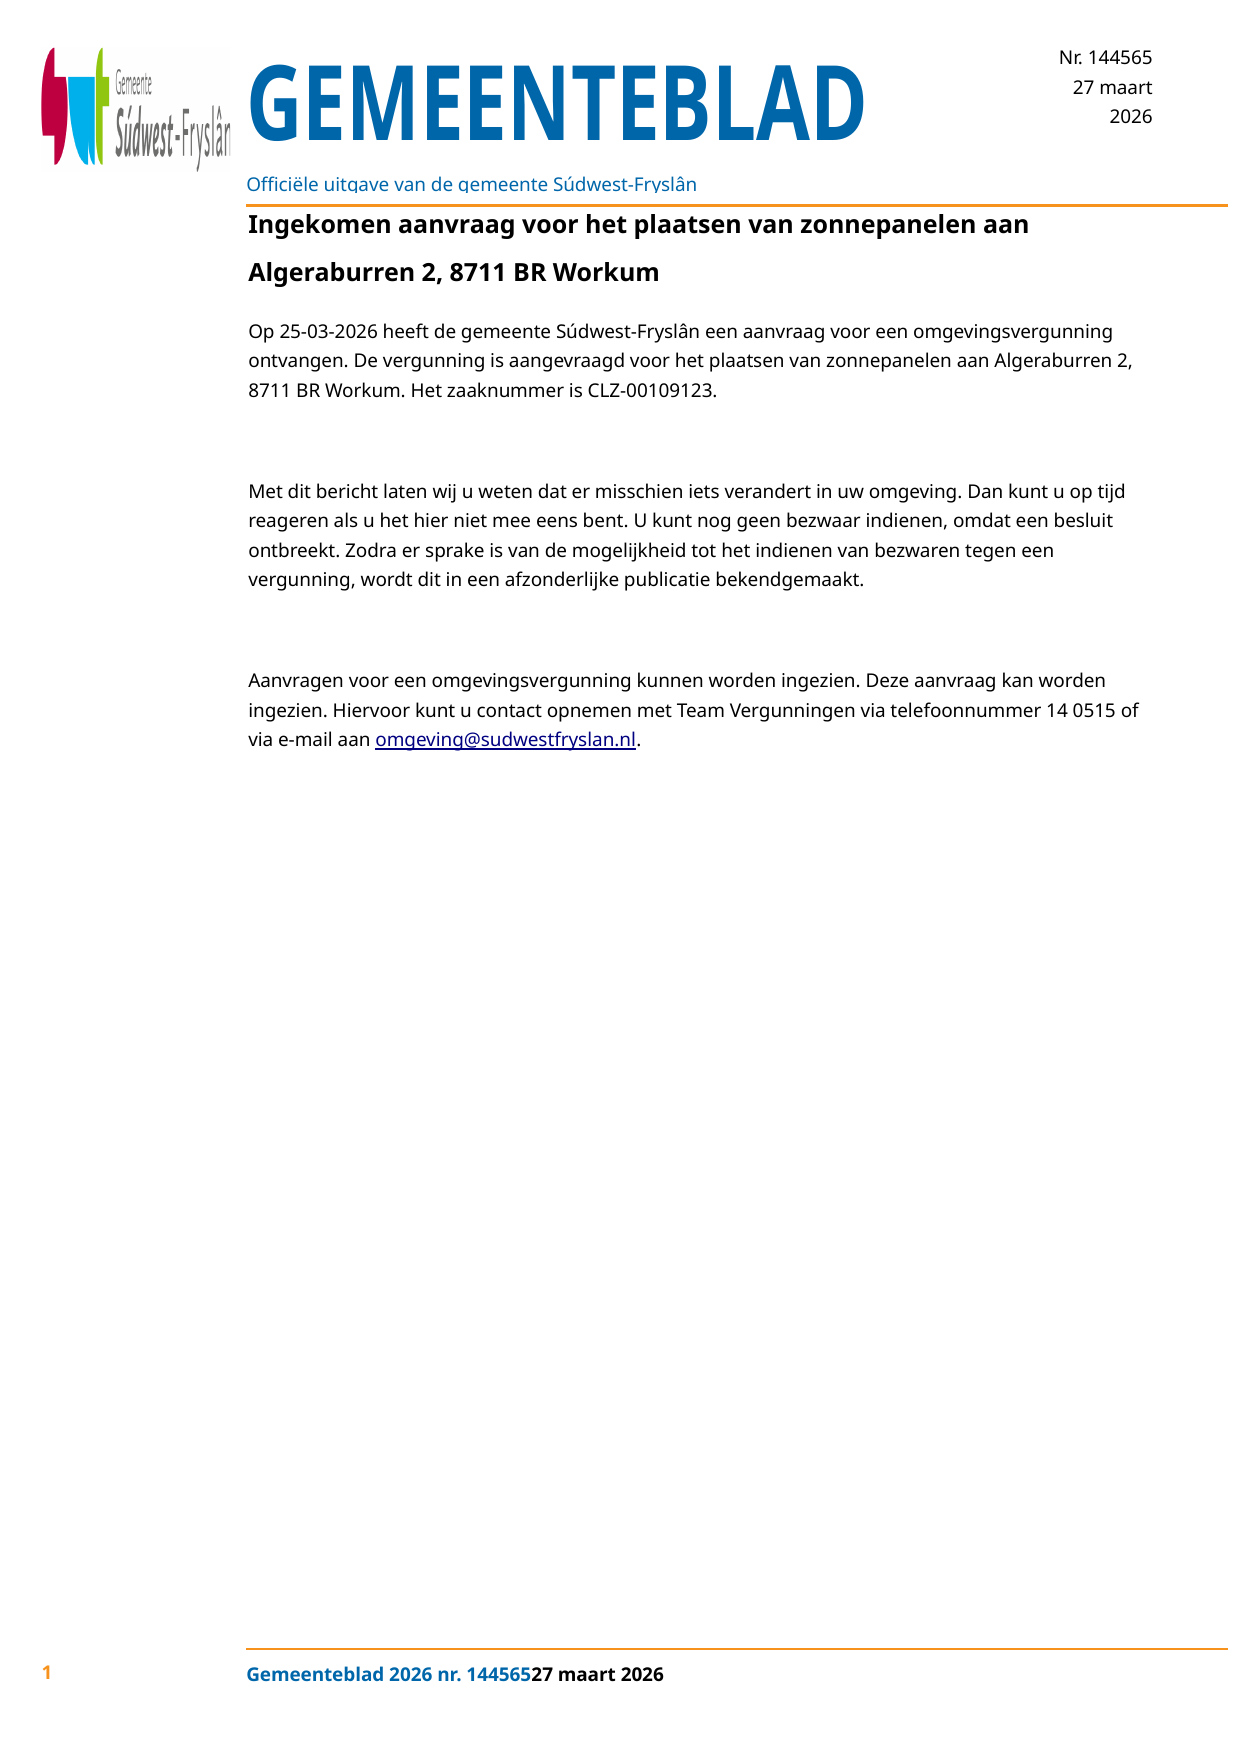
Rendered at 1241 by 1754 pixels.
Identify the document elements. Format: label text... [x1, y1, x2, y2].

text Op 25-03-2026 heeft de gemeente Súdwest-Fryslân een aanvraag voor een omgevingsvergunning ontvangen. De vergunning is aangevraagd voor het plaatsen van zonnepanelen aan Algeraburren 2, 8711 BR Workum. Het zaaknummer is CLZ-00109123. [248, 318, 1152, 403]
text Aanvragen voor een omgevingsvergunning kunnen worden ingezien. Deze aanvraag kan worden ingezien. Hiervoor kunt u contact opnemen met Team Vergunningen via telefoonnummer 14 0515 of via e-mail aan omgeving@sudwestfryslan.nl. [248, 667, 1152, 752]
text Ingekomen aanvraag voor het plaatsen van zonnepanelen aan Algeraburren 2, 8711 BR Workum [248, 207, 1152, 288]
text Met dit bericht laten wij u weten dat er misschien iets verandert in uw omgeving. Dan kunt u op tijd reageren als u het hier niet mee eens bent. U kunt nog geen bezwaar indienen, omdat een besluit ontbreekt. Zodra er sprake is van de mogelijkheid tot het indienen van bezwaren tegen een vergunning, wordt dit in een afzonderlijke publicatie bekendgemaakt. [248, 478, 1152, 592]
picture [41, 47, 231, 172]
